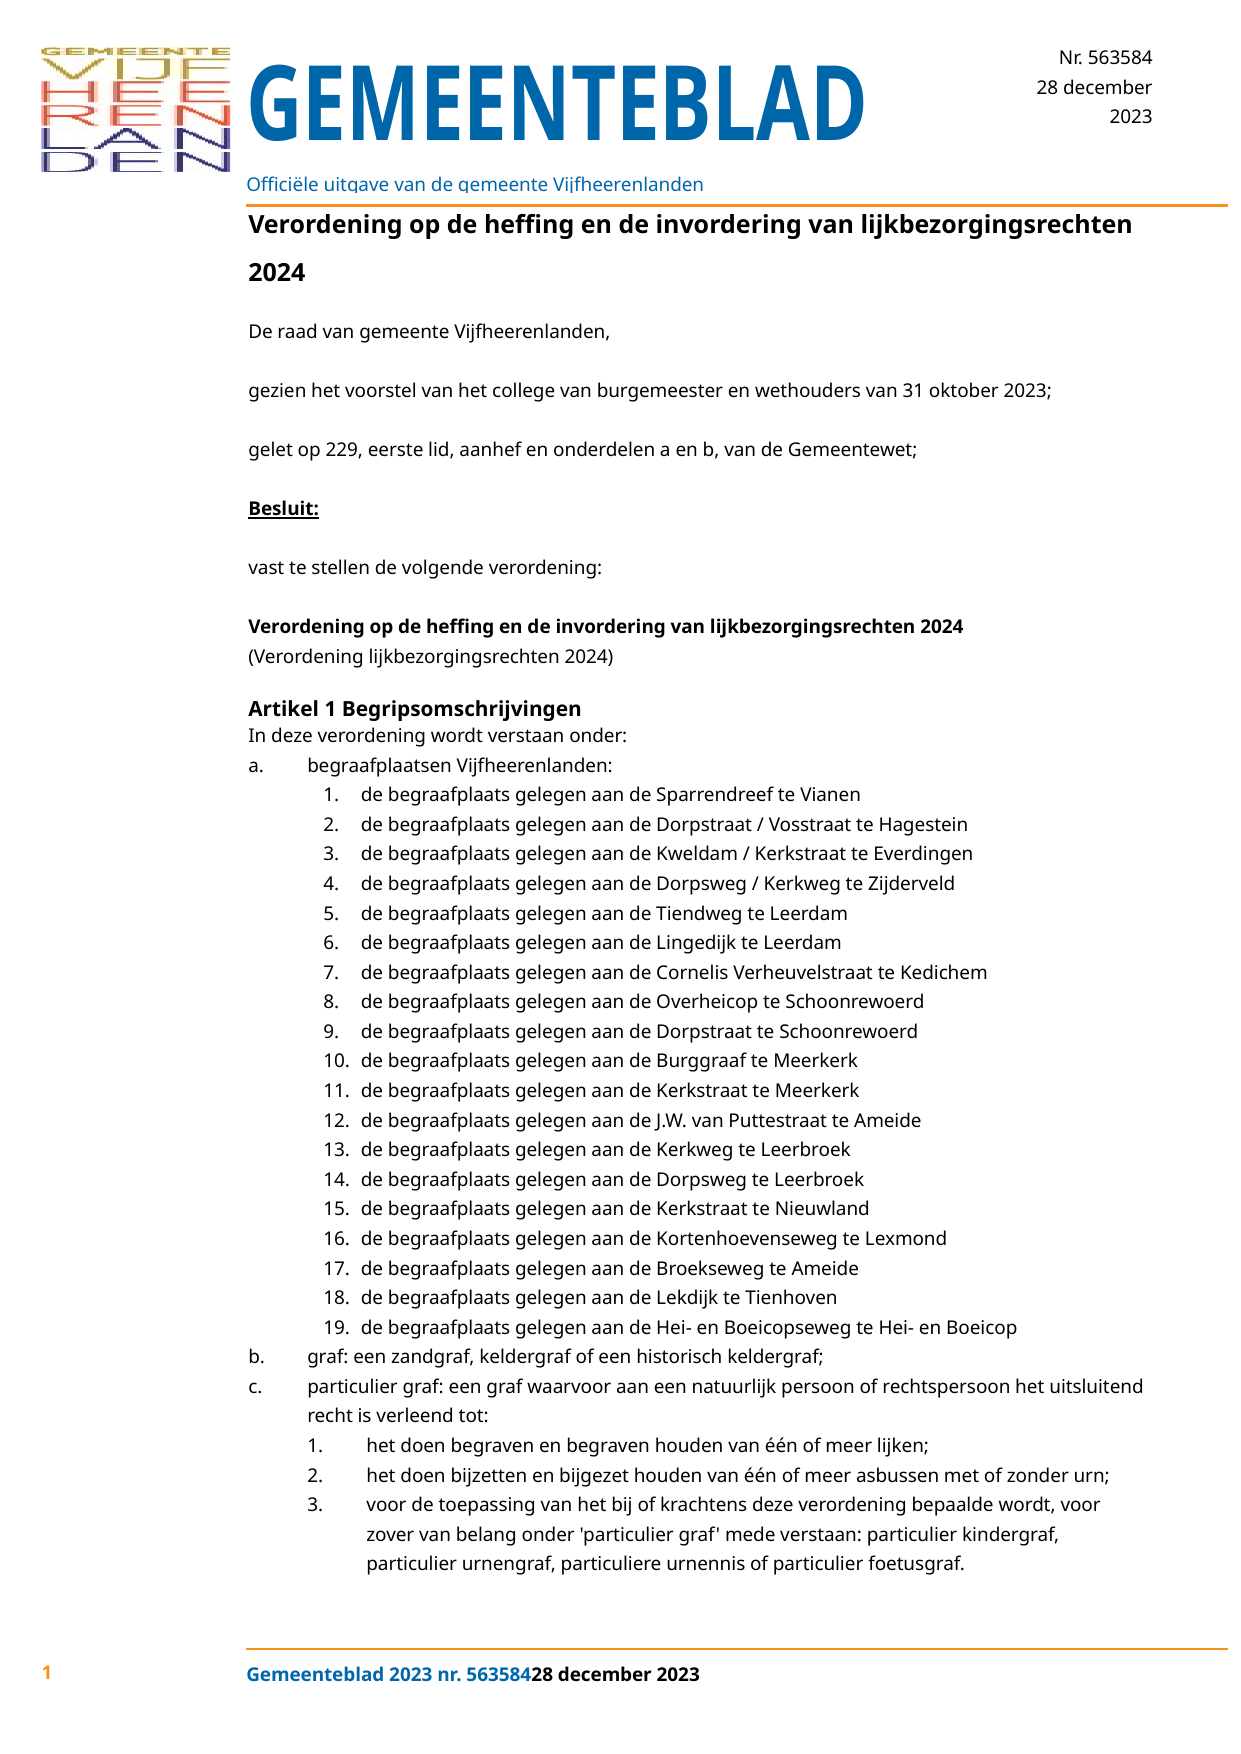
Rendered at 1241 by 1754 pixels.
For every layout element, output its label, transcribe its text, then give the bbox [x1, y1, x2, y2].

text (Verordening lijkbezorgingsrechten 2024) [248, 643, 1152, 669]
list graf: een zandgraf, keldergraf of een historisch keldergraf; [248, 1343, 1152, 1369]
list de begraafplaats gelegen aan de Lingedijk te Leerdam [323, 929, 1152, 955]
list voor de toepassing van het bij of krachtens deze verordening bepaalde wordt, voor zover van belang onder 'particulier graf' mede verstaan: particulier kindergraf, particulier urnengraf, particuliere urnennis of particulier foetusgraf. [307, 1491, 1152, 1576]
text Verordening op de heffing en de invordering van lijkbezorgingsrechten 2024 [248, 614, 1152, 639]
list de begraafplaats gelegen aan de Hei- en Boeicopseweg te Hei- en Boeicop [323, 1314, 1152, 1339]
list de begraafplaats gelegen aan de Burggraaf te Meerkerk [323, 1048, 1152, 1073]
list de begraafplaats gelegen aan de Dorpstraat / Vosstraat te Hagestein [323, 811, 1152, 837]
list de begraafplaats gelegen aan de Kerkstraat te Meerkerk [323, 1077, 1152, 1103]
text gelet op 229, eerste lid, aanhef en onderdelen a en b, van de Gemeentewet; [248, 436, 1152, 462]
list de begraafplaats gelegen aan de Tiendweg te Leerdam [323, 900, 1152, 925]
list particulier graf: een graf waarvoor aan een natuurlijk persoon of rechtspersoon het uitsluitend recht is verleend tot: [248, 1373, 1152, 1428]
list de begraafplaats gelegen aan de Kerkstraat te Nieuwland [323, 1196, 1152, 1221]
list de begraafplaats gelegen aan de Overheicop te Schoonrewoerd [323, 988, 1152, 1014]
list de begraafplaats gelegen aan de Lekdijk te Tienhoven [323, 1284, 1152, 1310]
text gezien het voorstel van het college van burgemeester en wethouders van 31 oktober 2023; [248, 377, 1152, 403]
text Besluit: [248, 495, 1152, 521]
list de begraafplaats gelegen aan de Dorpsweg / Kerkweg te Zijderveld [323, 870, 1152, 896]
text Artikel 1 Begripsomschrijvingen [248, 694, 1152, 722]
text Verordening op de heffing en de invordering van lijkbezorgingsrechten 2024 [248, 207, 1152, 288]
list de begraafplaats gelegen aan de Kerkweg te Leerbroek [323, 1136, 1152, 1162]
text De raad van gemeente Vijfheerenlanden, [248, 318, 1152, 344]
list de begraafplaats gelegen aan de Kweldam / Kerkstraat te Everdingen [323, 841, 1152, 866]
text In deze verordening wordt verstaan onder: [248, 722, 1152, 748]
text vast te stellen de volgende verordening: [248, 554, 1152, 580]
list de begraafplaats gelegen aan de Cornelis Verheuvelstraat te Kedichem [323, 959, 1152, 984]
list het doen bijzetten en bijgezet houden van één of meer asbussen met of zonder urn; [307, 1462, 1152, 1487]
list de begraafplaats gelegen aan de Sparrendreef te Vianen [323, 781, 1152, 807]
list de begraafplaats gelegen aan de Dorpsweg te Leerbroek [323, 1166, 1152, 1192]
list de begraafplaats gelegen aan de Dorpstraat te Schoonrewoerd [323, 1018, 1152, 1044]
picture [41, 47, 231, 172]
list het doen begraven en begraven houden van één of meer lijken; [307, 1432, 1152, 1458]
list de begraafplaats gelegen aan de Broekseweg te Ameide [323, 1255, 1152, 1280]
list de begraafplaats gelegen aan de Kortenhoevenseweg te Lexmond [323, 1225, 1152, 1251]
list begraafplaatsen Vijfheerenlanden: [248, 752, 1152, 777]
list de begraafplaats gelegen aan de J.W. van Puttestraat te Ameide [323, 1107, 1152, 1132]
